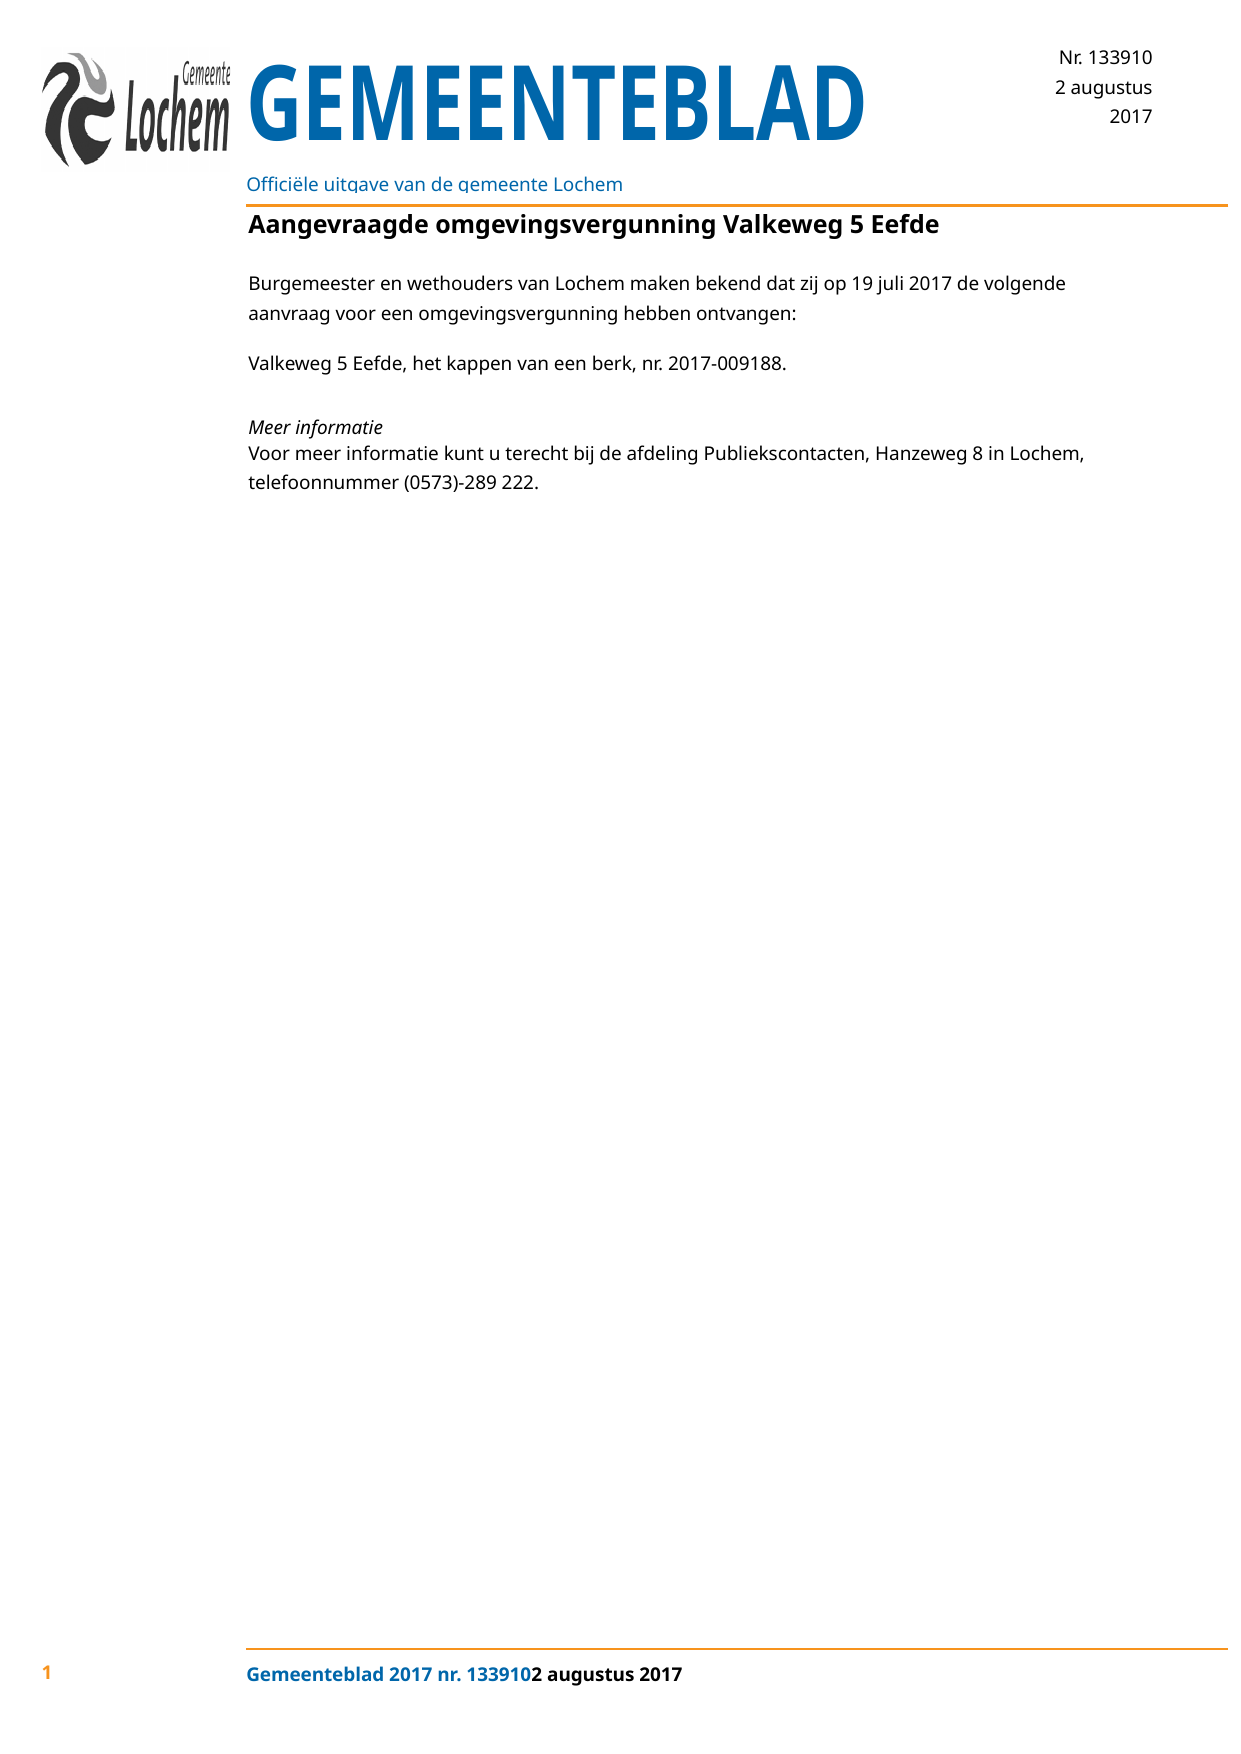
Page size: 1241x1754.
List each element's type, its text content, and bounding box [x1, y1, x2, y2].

text Voor meer informatie kunt u terecht bij de afdeling Publiekscontacten, Hanzeweg 8 in Lochem, telefoonnummer (0573)-289 222. [248, 440, 1152, 495]
text Burgemeester en wethouders van Lochem maken bekend dat zij op 19 juli 2017 de volgende aanvraag voor een omgevingsvergunning hebben ontvangen: [248, 270, 1152, 326]
text Valkeweg 5 Eefde, het kappen van een berk, nr. 2017-009188. [248, 350, 1152, 376]
text Meer informatie [248, 414, 1152, 440]
picture [41, 47, 231, 172]
text Aangevraagde omgevingsvergunning Valkeweg 5 Eefde [248, 207, 1152, 241]
